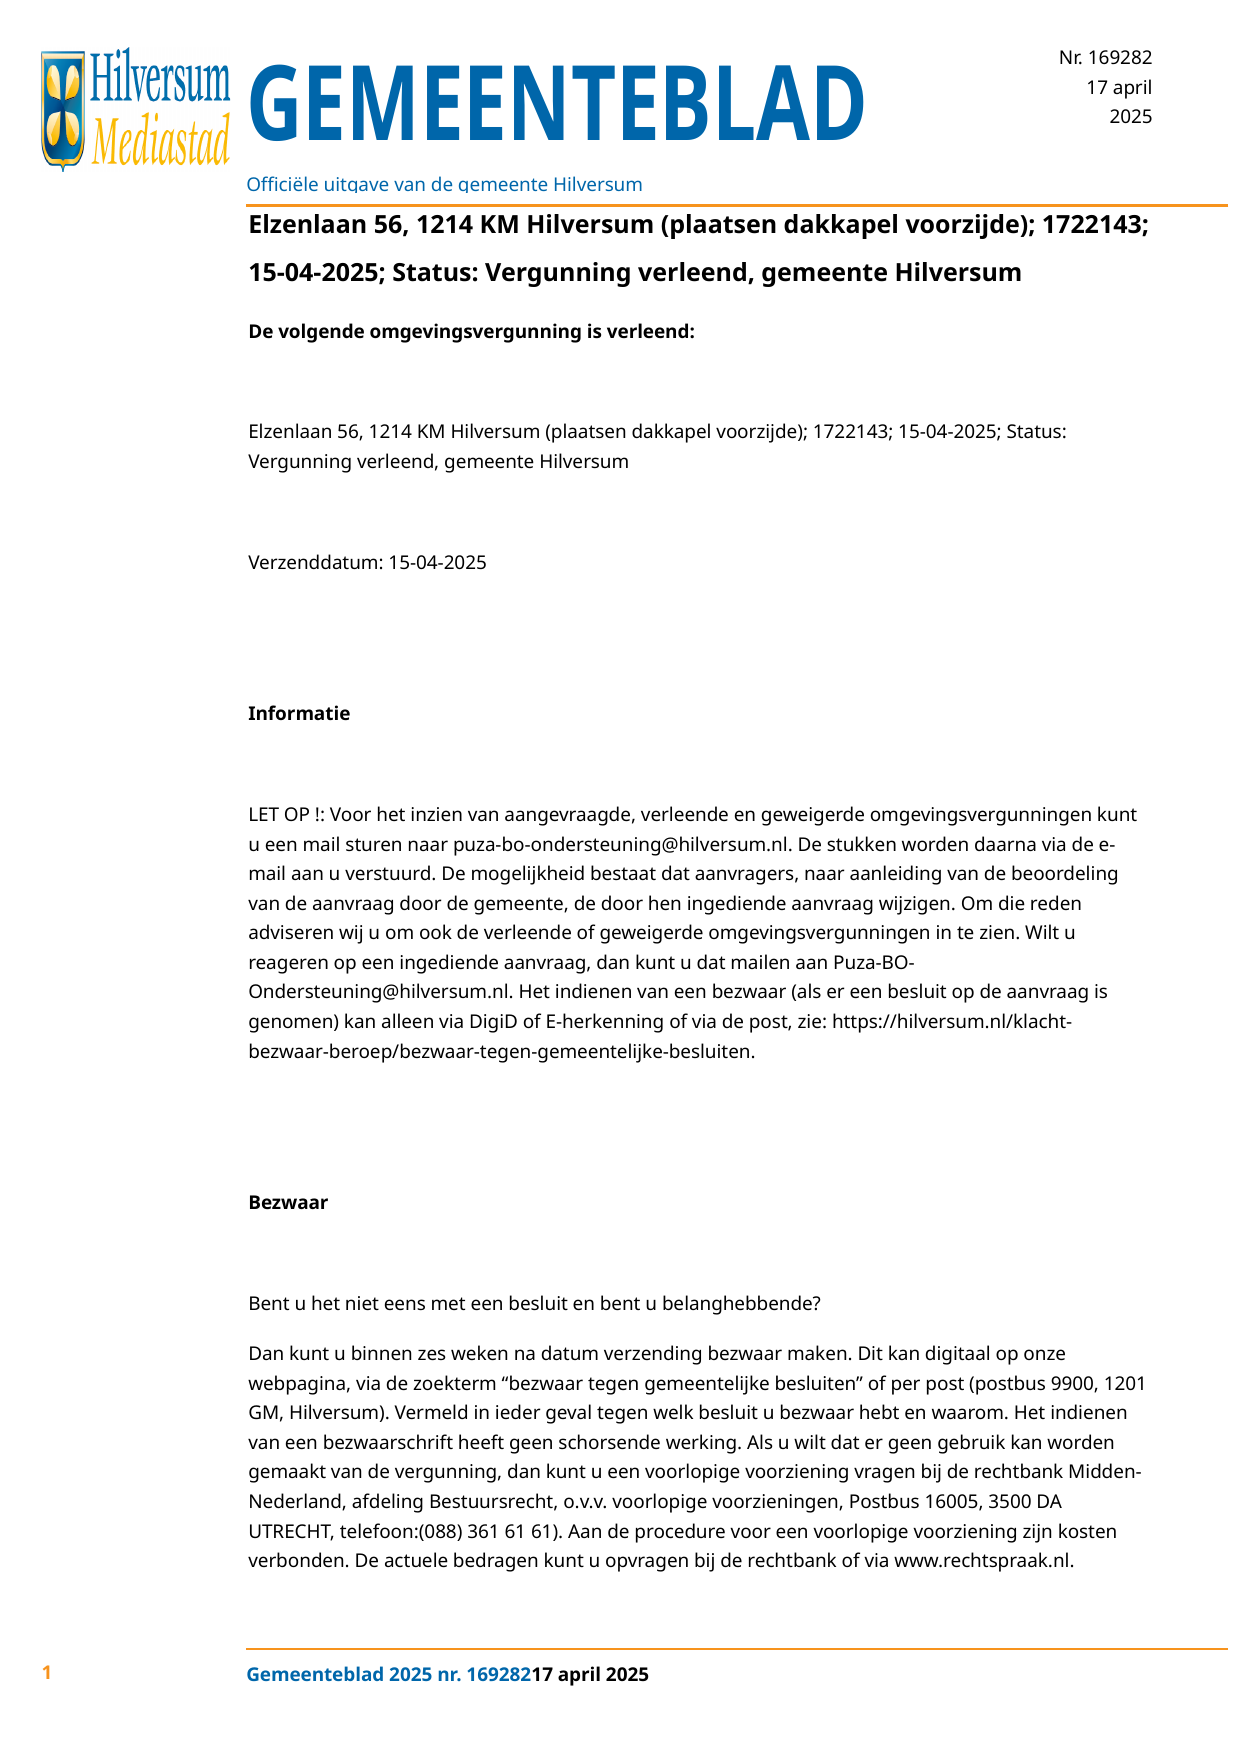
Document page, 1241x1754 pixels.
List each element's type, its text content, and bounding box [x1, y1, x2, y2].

text De volgende omgevingsvergunning is verleend: [248, 318, 1152, 344]
text LET OP !: Voor het inzien van aangevraagde, verleende en geweigerde omgevingsvergunningen kunt u een mail sturen naar puza-bo-ondersteuning@hilversum.nl. De stukken worden daarna via de e-mail aan u verstuurd. De mogelijkheid bestaat dat aanvragers, naar aanleiding van de beoordeling van de aanvraag door de gemeente, de door hen ingediende aanvraag wijzigen. Om die reden adviseren wij u om ook de verleende of geweigerde omgevingsvergunningen in te zien. Wilt u reageren op een ingediende aanvraag, dan kunt u dat mailen aan Puza-BO-Ondersteuning@hilversum.nl. Het indienen van een bezwaar (als er een besluit op de aanvraag is genomen) kan alleen via DigiD of E-herkenning of via de post, zie: https://hilversum.nl/klacht-bezwaar-beroep/bezwaar-tegen-gemeentelijke-besluiten. [248, 801, 1152, 1064]
text Elzenlaan 56, 1214 KM Hilversum (plaatsen dakkapel voorzijde); 1722143; 15-04-2025; Status: Vergunning verleend, gemeente Hilversum [248, 207, 1152, 288]
text Informatie [248, 700, 1152, 726]
text Verzenddatum: 15-04-2025 [248, 549, 1152, 575]
text Bezwaar [248, 1189, 1152, 1215]
text Elzenlaan 56, 1214 KM Hilversum (plaatsen dakkapel voorzijde); 1722143; 15-04-2025; Status: Vergunning verleend, gemeente Hilversum [248, 419, 1152, 474]
text Dan kunt u binnen zes weken na datum verzending bezwaar maken. Dit kan digitaal op onze webpagina, via de zoekterm “bezwaar tegen gemeentelijke besluiten” of per post (postbus 9900, 1201 GM, Hilversum). Vermeld in ieder geval tegen welk besluit u bezwaar hebt en waarom. Het indienen van een bezwaarschrift heeft geen schorsende werking. Als u wilt dat er geen gebruik kan worden gemaakt van de vergunning, dan kunt u een voorlopige voorziening vragen bij de rechtbank Midden-Nederland, afdeling Bestuursrecht, o.v.v. voorlopige voorzieningen, Postbus 16005, 3500 DA UTRECHT, telefoon:(088) 361 61 61). Aan de procedure voor een voorlopige voorziening zijn kosten verbonden. De actuele bedragen kunt u opvragen bij de rechtbank of via www.rechtspraak.nl. [248, 1340, 1152, 1573]
text Bent u het niet eens met een besluit en bent u belanghebbende? [248, 1290, 1152, 1316]
picture [41, 47, 231, 172]
